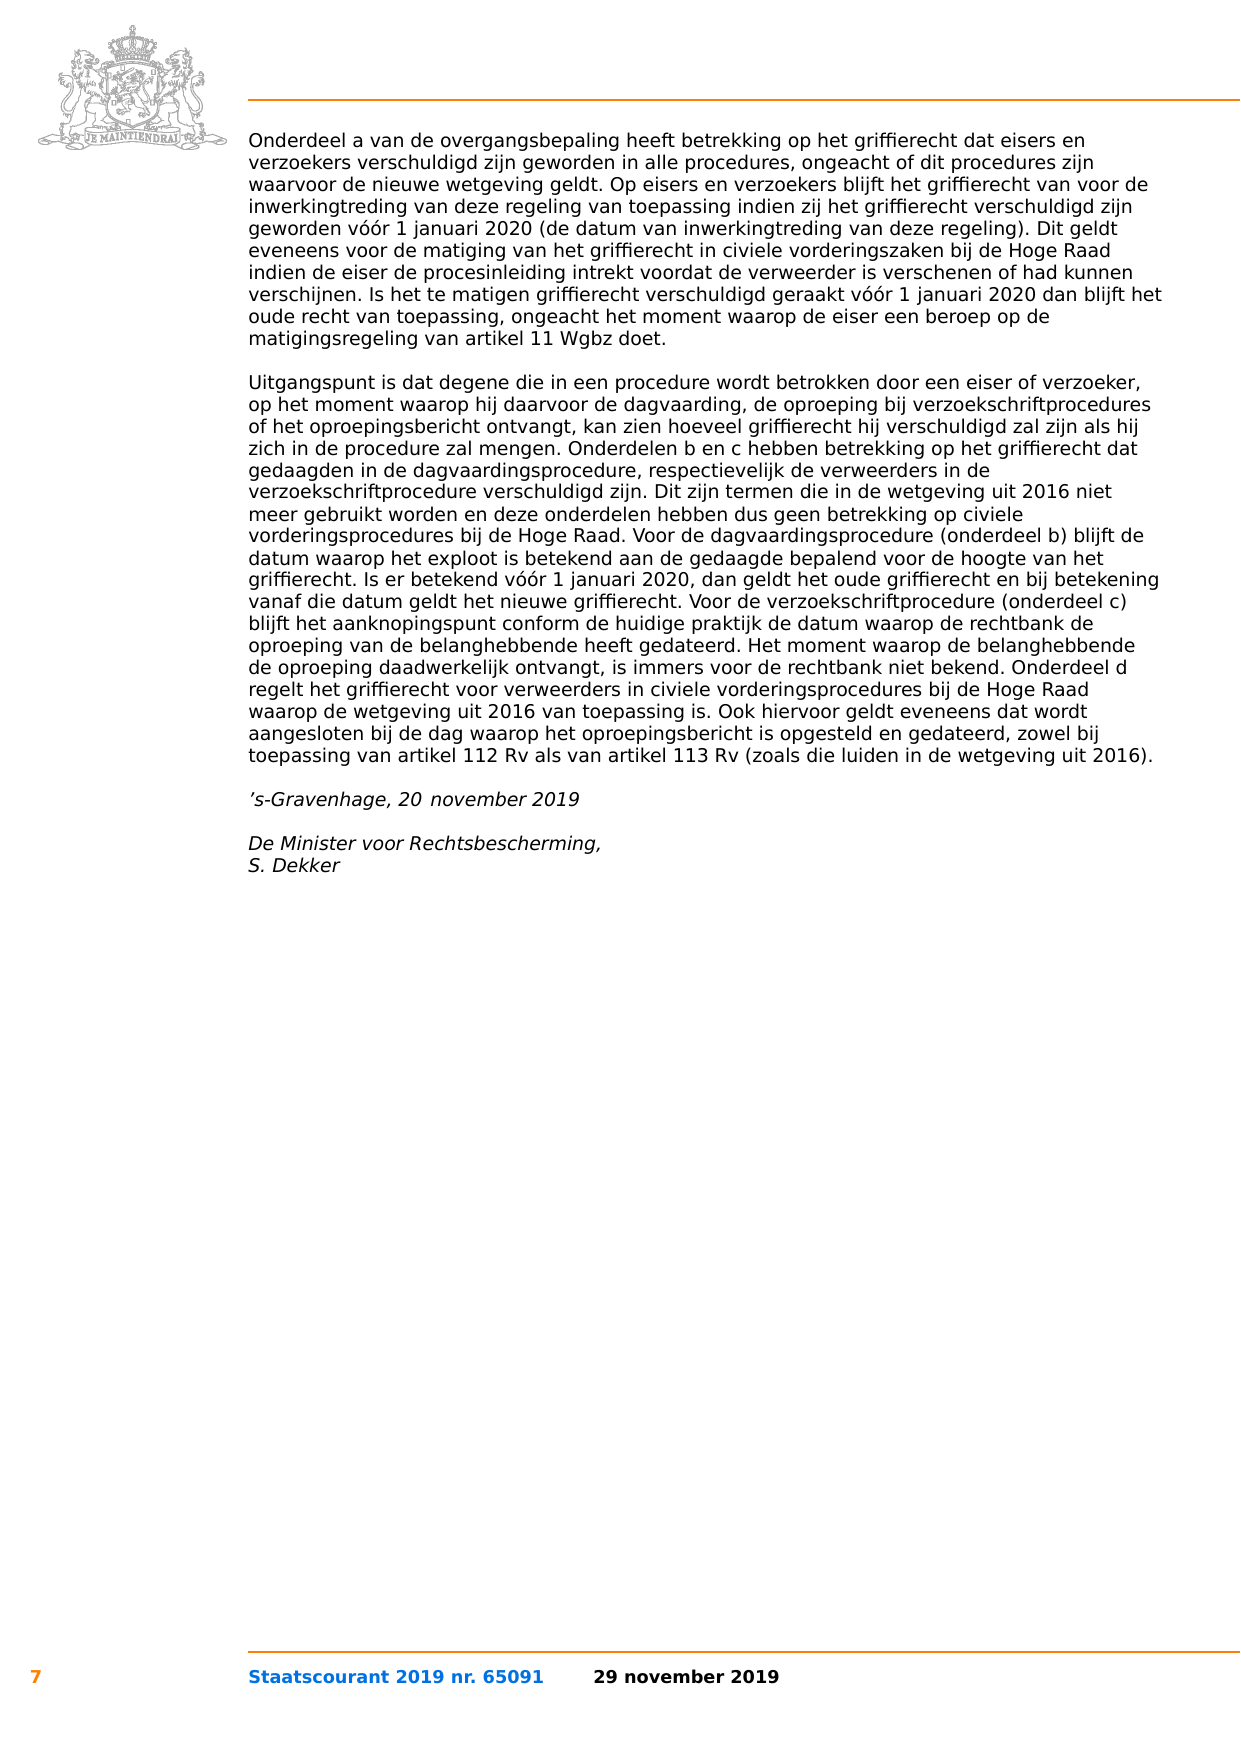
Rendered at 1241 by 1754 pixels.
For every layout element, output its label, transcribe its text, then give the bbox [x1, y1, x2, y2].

text ’s-Gravenhage, 20 november 2019 [248, 789, 1163, 811]
text Onderdeel a van de overgangsbepaling heeft betrekking op het griffierecht dat eisers en verzoekers verschuldigd zijn geworden in alle procedures, ongeacht of dit procedures zijn waarvoor de nieuwe wetgeving geldt. Op eisers en verzoekers blijft het griffierecht van voor de inwerkingtreding van deze regeling van toepassing indien zij het griffierecht verschuldigd zijn geworden vóór 1 januari 2020 (de datum van inwerkingtreding van deze regeling). Dit geldt eveneens voor de matiging van het griffierecht in civiele vorderingszaken bij de Hoge Raad indien de eiser de procesinleiding intrekt voordat de verweerder is verschenen of had kunnen verschijnen. Is het te matigen griffierecht verschuldigd geraakt vóór 1 januari 2020 dan blijft het oude recht van toepassing, ongeacht het moment waarop de eiser een beroep op de matigingsregeling van artikel 11 Wgbz doet. [248, 130, 1163, 350]
text Uitgangspunt is dat degene die in een procedure wordt betrokken door een eiser of verzoeker, op het moment waarop hij daarvoor de dagvaarding, de oproeping bij verzoekschriftprocedures of het oproepingsbericht ontvangt, kan zien hoeveel griffierecht hij verschuldigd zal zijn als hij zich in de procedure zal mengen. Onderdelen b en c hebben betrekking op het griffierecht dat gedaagden in de dagvaardingsprocedure, respectievelijk de verweerders in de verzoekschriftprocedure verschuldigd zijn. Dit zijn termen die in de wetgeving uit 2016 niet meer gebruikt worden en deze onderdelen hebben dus geen betrekking op civiele vorderingsprocedures bij de Hoge Raad. Voor de dagvaardingsprocedure (onderdeel b) blijft de datum waarop het exploot is betekend aan de gedaagde bepalend voor de hoogte van het griffierecht. Is er betekend vóór 1 januari 2020, dan geldt het oude griffierecht en bij betekening vanaf die datum geldt het nieuwe griffierecht. Voor de verzoekschriftprocedure (onderdeel c) blijft het aanknopingspunt conform de huidige praktijk de datum waarop de rechtbank de oproeping van de belanghebbende heeft gedateerd. Het moment waarop de belanghebbende de oproeping daadwerkelijk ontvangt, is immers voor de rechtbank niet bekend. Onderdeel d regelt het griffierecht voor verweerders in civiele vorderingsprocedures bij de Hoge Raad waarop de wetgeving uit 2016 van toepassing is. Ook hiervoor geldt eveneens dat wordt aangesloten bij de dag waarop het oproepingsbericht is opgesteld en gedateerd, zowel bij toepassing van artikel 112 Rv als van artikel 113 Rv (zoals die luiden in de wetgeving uit 2016). [248, 372, 1163, 767]
picture [38, 25, 227, 150]
text De Minister voor Rechtsbescherming, S. Dekker [248, 833, 1163, 877]
